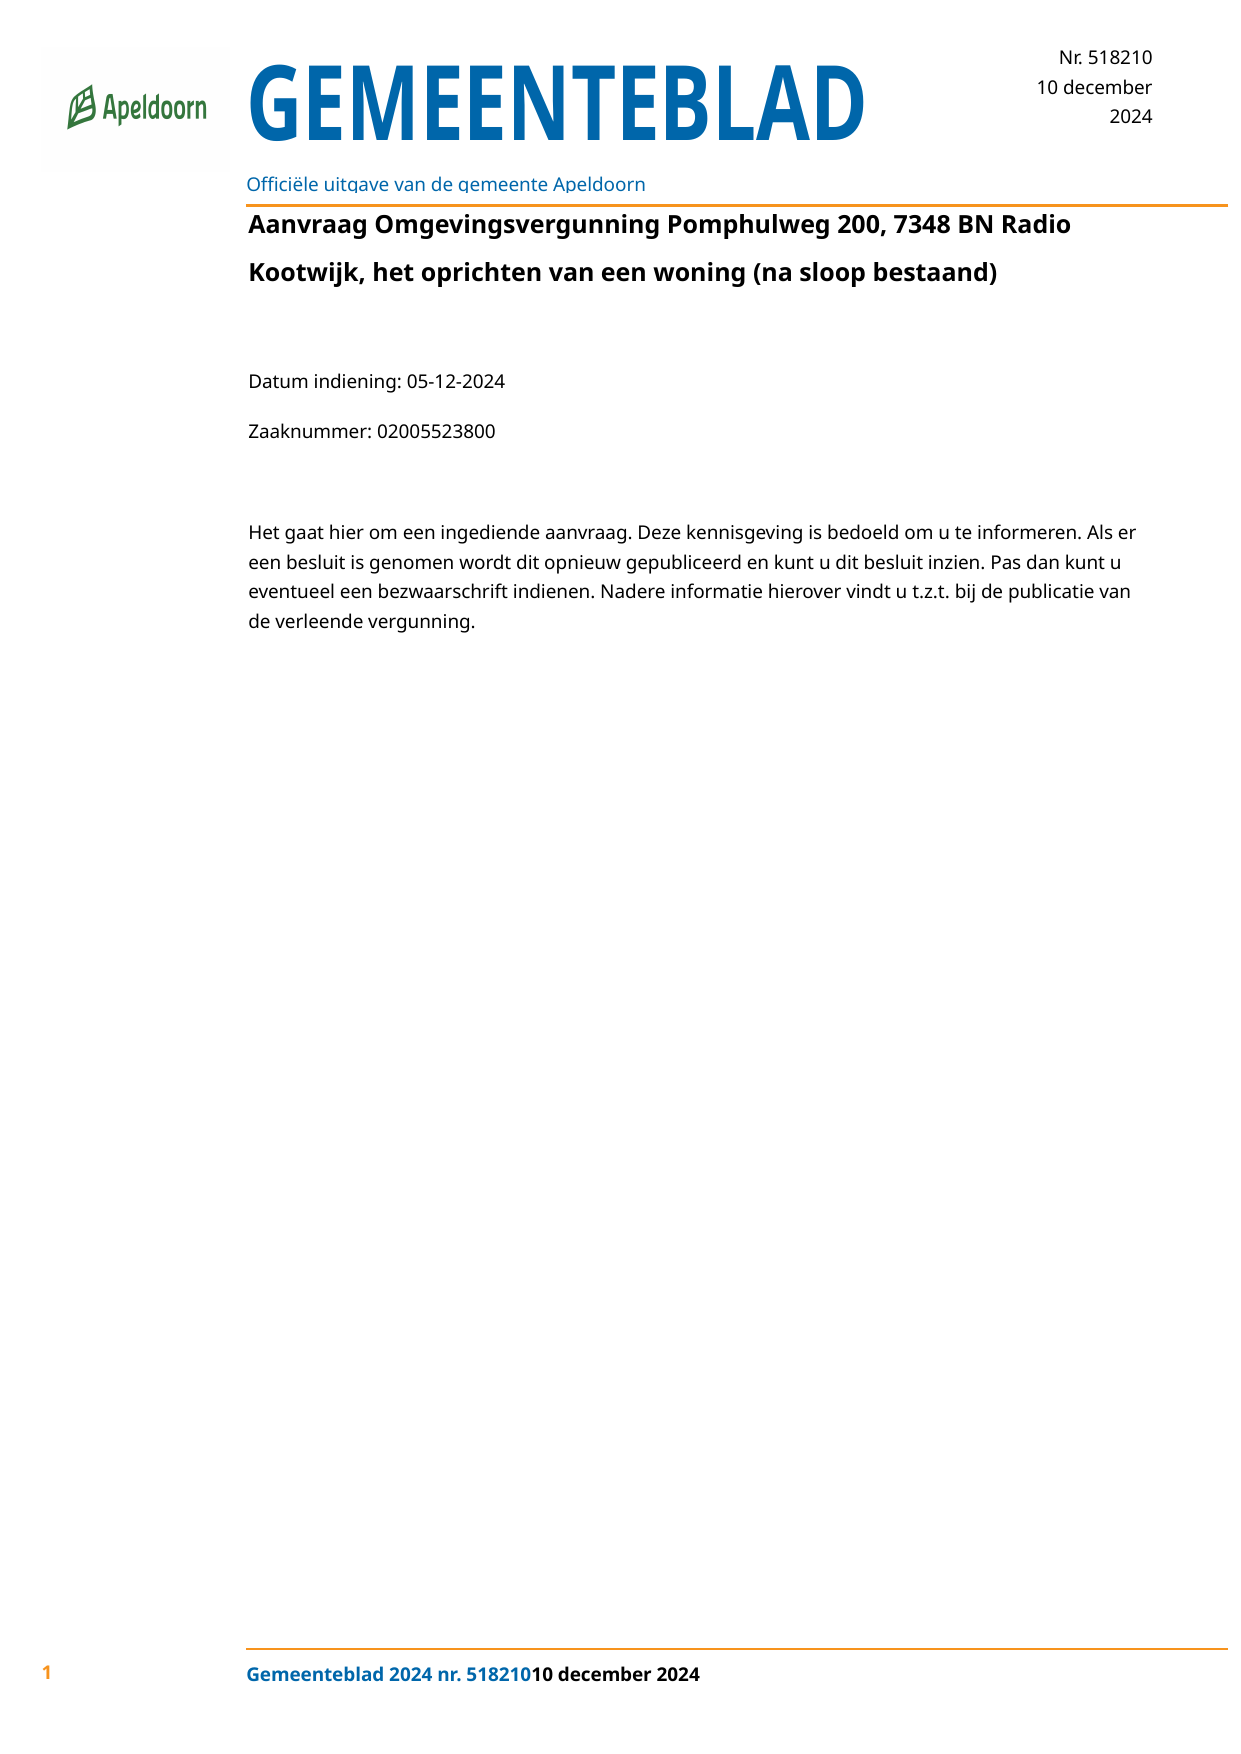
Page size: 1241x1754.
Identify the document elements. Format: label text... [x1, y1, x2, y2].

text Het gaat hier om een ingediende aanvraag. Deze kennisgeving is bedoeld om u te informeren. Als er een besluit is genomen wordt dit opnieuw gepubliceerd en kunt u dit besluit inzien. Pas dan kunt u eventueel een bezwaarschrift indienen. Nadere informatie hierover vindt u t.z.t. bij de publicatie van de verleende vergunning. [248, 519, 1152, 634]
picture [41, 47, 231, 172]
text Datum indiening: 05-12-2024 [248, 368, 1152, 394]
text Aanvraag Omgevingsvergunning Pomphulweg 200, 7348 BN Radio Kootwijk, het oprichten van een woning (na sloop bestaand) [248, 207, 1152, 288]
text Zaaknummer: 02005523800 [248, 419, 1152, 444]
